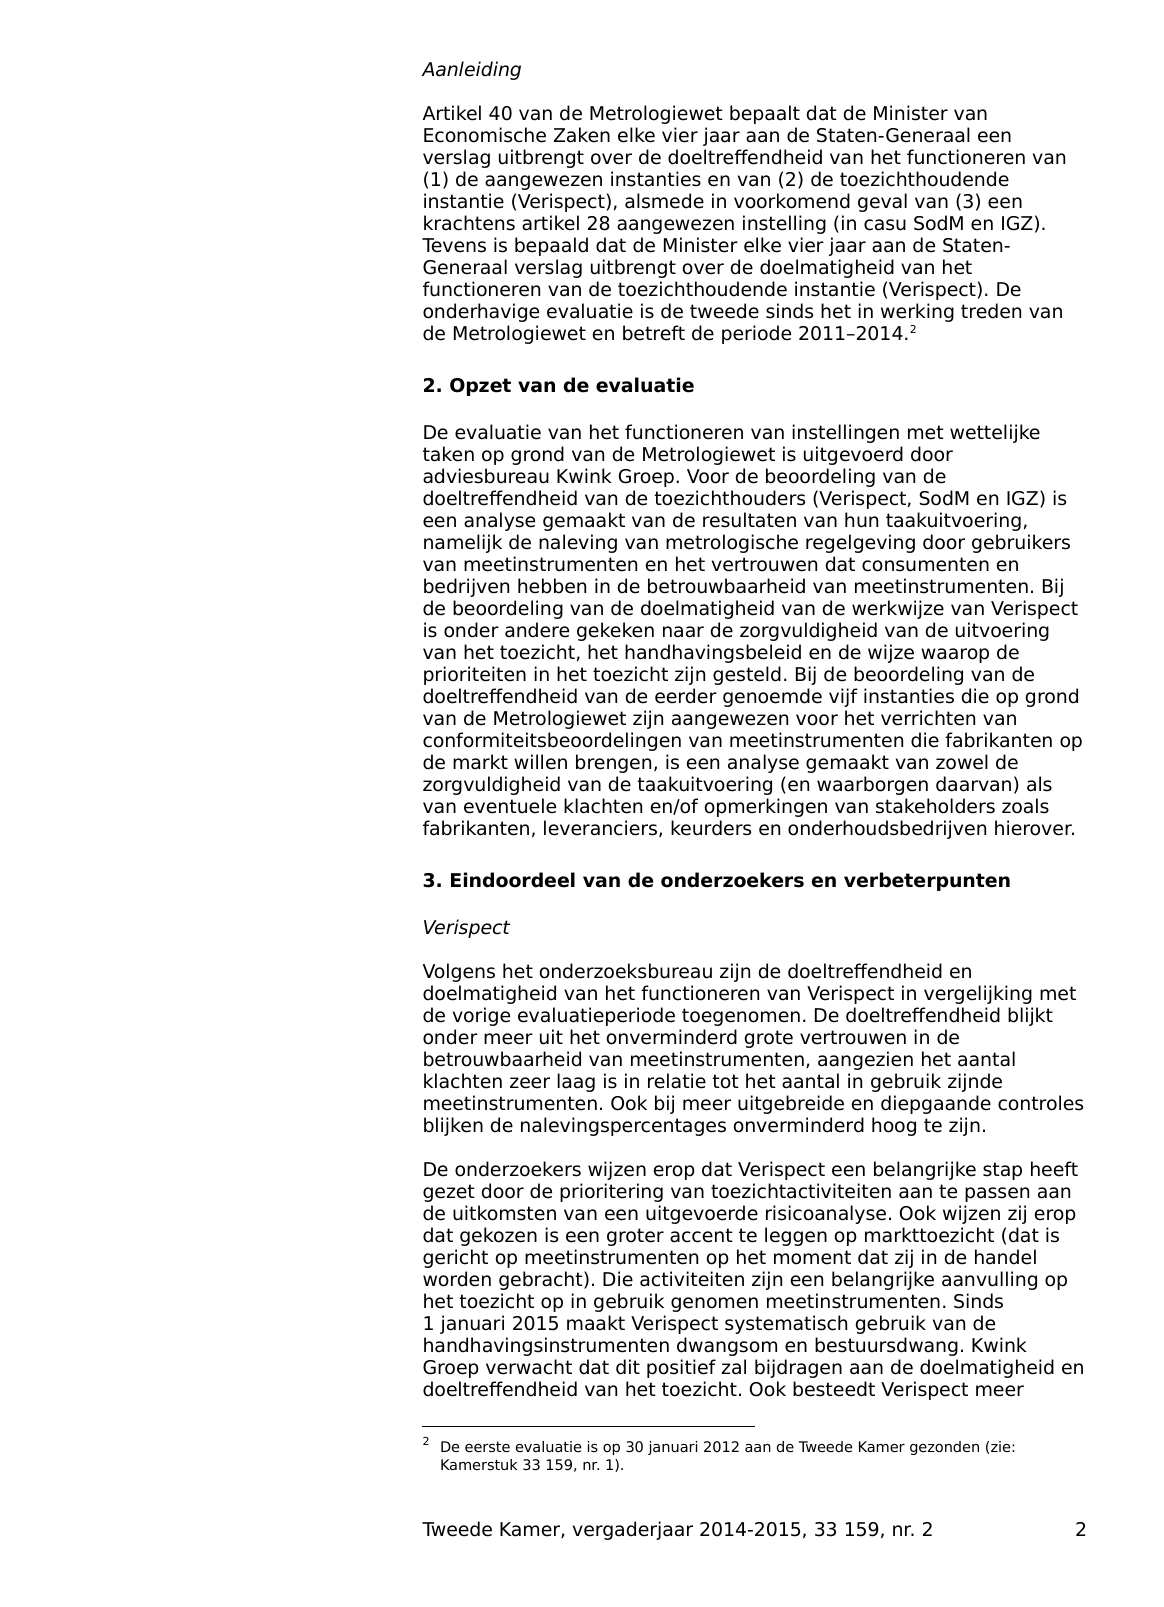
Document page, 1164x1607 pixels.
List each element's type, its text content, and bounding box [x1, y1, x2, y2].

text De onderzoekers wijzen erop dat Verispect een belangrijke stap heeft gezet door de prioritering van toezichtactiviteiten aan te passen aan de uitkomsten van een uitgevoerde risicoanalyse. Ook wijzen zij erop dat gekozen is een groter accent te leggen op markttoezicht (dat is gericht op meetinstrumenten op het moment dat zij in de handel worden gebracht). Die activiteiten zijn een belangrijke aanvulling op het toezicht op in gebruik genomen meetinstrumenten. Sinds 1 januari 2015 maakt Verispect systematisch gebruik van de handhavingsinstrumenten dwangsom en bestuursdwang. Kwink Groep verwacht dat dit positief zal bijdragen aan de doelmatigheid en doeltreffendheid van het toezicht. Ook besteedt Verispect meer [422, 1159, 1087, 1401]
text De evaluatie van het functioneren van instellingen met wettelijke taken op grond van de Metrologiewet is uitgevoerd door adviesbureau Kwink Groep. Voor de beoordeling van de doeltreffendheid van de toezichthouders (Verispect, SodM en IGZ) is een analyse gemaakt van de resultaten van hun taakuitvoering, namelijk de naleving van metrologische regelgeving door gebruikers van meetinstrumenten en het vertrouwen dat consumenten en bedrijven hebben in de betrouwbaarheid van meetinstrumenten. Bij de beoordeling van de doelmatigheid van de werkwijze van Verispect is onder andere gekeken naar de zorgvuldigheid van de uitvoering van het toezicht, het handhavingsbeleid en de wijze waarop de prioriteiten in het toezicht zijn gesteld. Bij de beoordeling van de doeltreffendheid van de eerder genoemde vijf instanties die op grond van de Metrologiewet zijn aangewezen voor het verrichten van conformiteitsbeoordelingen van meetinstrumenten die fabrikanten op de markt willen brengen, is een analyse gemaakt van zowel de zorgvuldigheid van de taakuitvoering (en waarborgen daarvan) als van eventuele klachten en/of opmerkingen van stakeholders zoals fabrikanten, leveranciers, keurders en onderhoudsbedrijven hierover. [422, 422, 1087, 839]
subtitle 2. Opzet van de evaluatie [422, 375, 1087, 397]
subtitle Aanleiding [422, 59, 1087, 81]
text Volgens het onderzoeksbureau zijn de doeltreffendheid en doelmatigheid van het functioneren van Verispect in vergelijking met de vorige evaluatieperiode toegenomen. De doeltreffendheid blijkt onder meer uit het onverminderd grote vertrouwen in de betrouwbaarheid van meetinstrumenten, aangezien het aantal klachten zeer laag is in relatie tot het aantal in gebruik zijnde meetinstrumenten. Ook bij meer uitgebreide en diepgaande controles blijken de nalevingspercentages onverminderd hoog te zijn. [422, 961, 1087, 1137]
subtitle Verispect [422, 917, 1087, 938]
text Artikel 40 van de Metrologiewet bepaalt dat de Minister van Economische Zaken elke vier jaar aan de Staten-Generaal een verslag uitbrengt over de doeltreffendheid van het functioneren van (1) de aangewezen instanties en van (2) de toezichthoudende instantie (Verispect), alsmede in voorkomend geval van (3) een krachtens artikel 28 aangewezen instelling (in casu SodM en IGZ). Tevens is bepaald dat de Minister elke vier jaar aan de Staten-Generaal verslag uitbrengt over de doelmatigheid van het functioneren van de toezichthoudende instantie (Verispect). De onderhavige evaluatie is de tweede sinds het in werking treden van de Metrologiewet en betreft de periode 2011–2014. [422, 103, 1087, 345]
subtitle 3. Eindoordeel van de onderzoekers en verbeterpunten [422, 869, 1087, 892]
text De eerste evaluatie is op 30 januari 2012 aan de Tweede Kamer gezonden (zie: Kamerstuk 33 159, nr. 1). [422, 1435, 1087, 1474]
